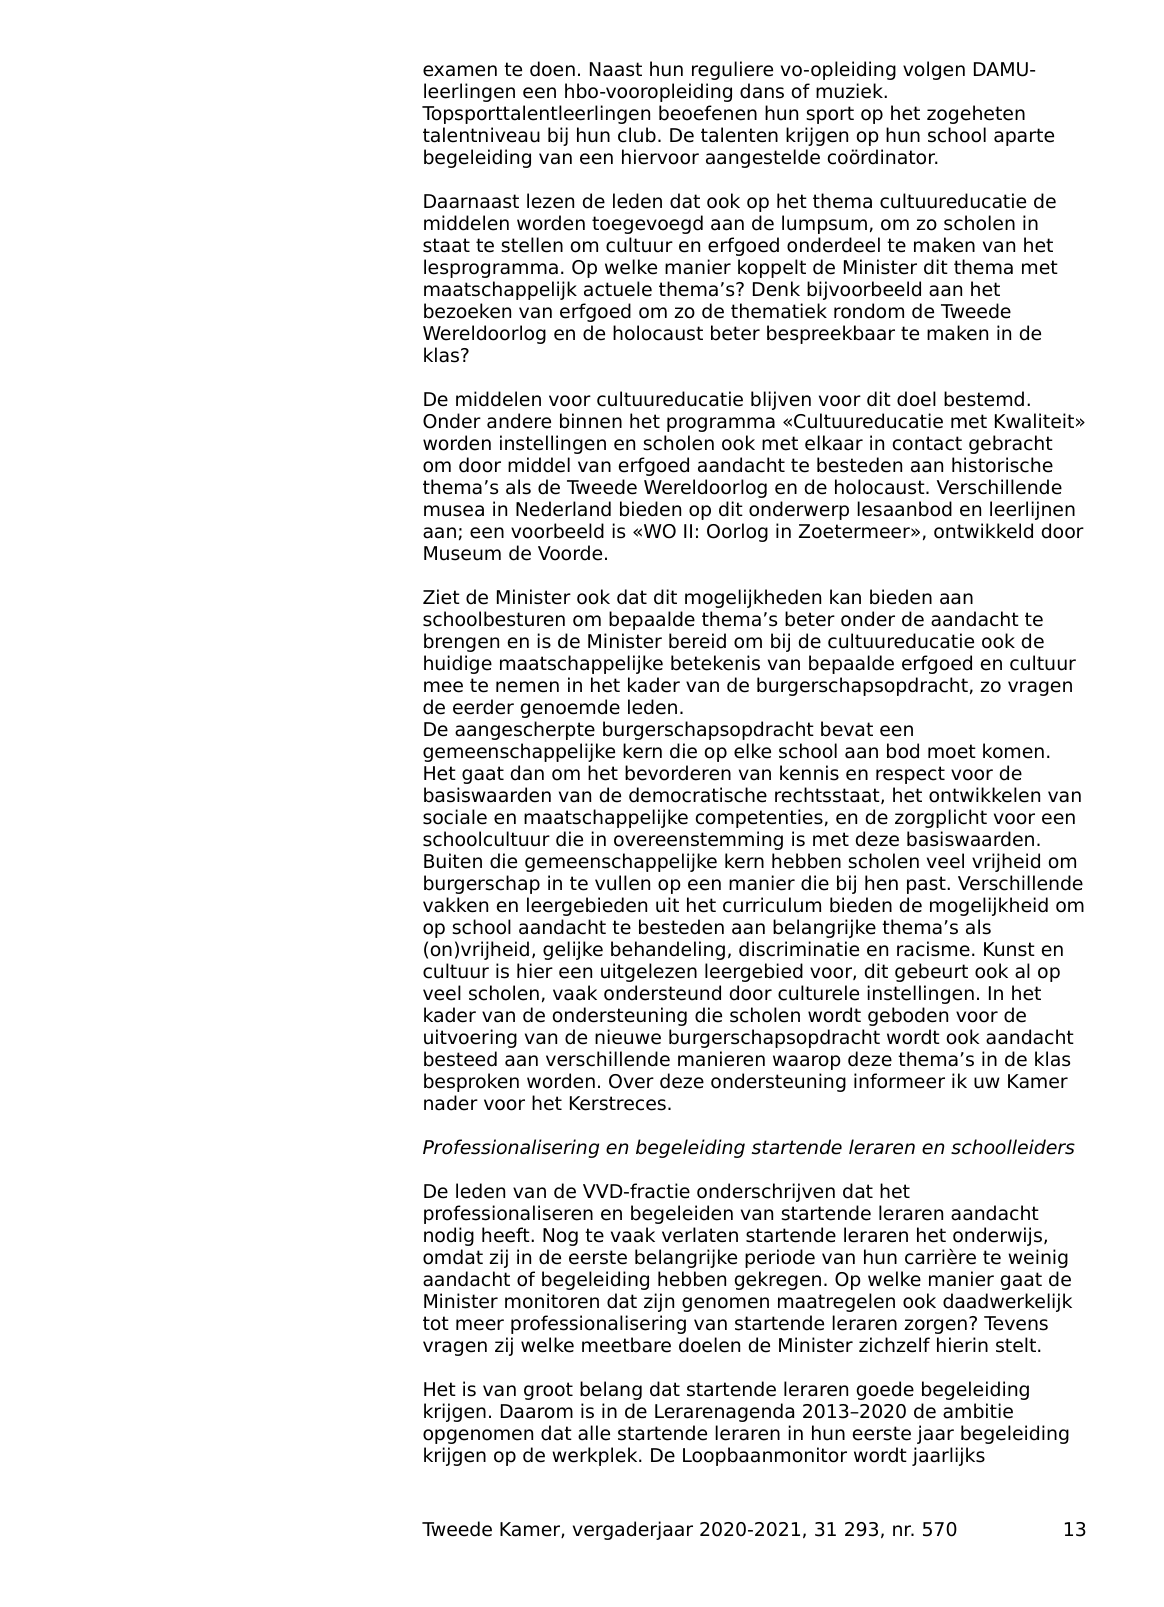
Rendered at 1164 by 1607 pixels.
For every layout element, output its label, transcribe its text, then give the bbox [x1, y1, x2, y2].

text De leden van de VVD-fractie onderschrijven dat het professionaliseren en begeleiden van startende leraren aandacht nodig heeft. Nog te vaak verlaten startende leraren het onderwijs, omdat zij in de eerste belangrijke periode van hun carrière te weinig aandacht of begeleiding hebben gekregen. Op welke manier gaat de Minister monitoren dat zijn genomen maatregelen ook daadwerkelijk tot meer professionalisering van startende leraren zorgen? Tevens vragen zij welke meetbare doelen de Minister zichzelf hierin stelt. [422, 1181, 1087, 1357]
text examen te doen. Naast hun reguliere vo-opleiding volgen DAMU-leerlingen een hbo-vooropleiding dans of muziek. Topsporttalentleerlingen beoefenen hun sport op het zogeheten talentniveau bij hun club. De talenten krijgen op hun school aparte begeleiding van een hiervoor aangestelde coördinator. [422, 59, 1087, 169]
text De aangescherpte burgerschapsopdracht bevat een gemeenschappelijke kern die op elke school aan bod moet komen. Het gaat dan om het bevorderen van kennis en respect voor de basiswaarden van de democratische rechtsstaat, het ontwikkelen van sociale en maatschappelijke competenties, en de zorgplicht voor een schoolcultuur die in overeenstemming is met deze basiswaarden. Buiten die gemeenschappelijke kern hebben scholen veel vrijheid om burgerschap in te vullen op een manier die bij hen past. Verschillende vakken en leergebieden uit het curriculum bieden de mogelijkheid om op school aandacht te besteden aan belangrijke thema’s als (on)vrijheid, gelijke behandeling, discriminatie en racisme. Kunst en cultuur is hier een uitgelezen leergebied voor, dit gebeurt ook al op veel scholen, vaak ondersteund door culturele instellingen. In het kader van de ondersteuning die scholen wordt geboden voor de uitvoering van de nieuwe burgerschapsopdracht wordt ook aandacht besteed aan verschillende manieren waarop deze thema’s in de klas besproken worden. Over deze ondersteuning informeer ik uw Kamer nader voor het Kerstreces. [422, 719, 1087, 1115]
text Het is van groot belang dat startende leraren goede begeleiding krijgen. Daarom is in de Lerarenagenda 2013–2020 de ambitie opgenomen dat alle startende leraren in hun eerste jaar begeleiding krijgen op de werkplek. De Loopbaanmonitor wordt jaarlijks [422, 1379, 1087, 1467]
text Daarnaast lezen de leden dat ook op het thema cultuureducatie de middelen worden toegevoegd aan de lumpsum, om zo scholen in staat te stellen om cultuur en erfgoed onderdeel te maken van het lesprogramma. Op welke manier koppelt de Minister dit thema met maatschappelijk actuele thema’s? Denk bijvoorbeeld aan het bezoeken van erfgoed om zo de thematiek rondom de Tweede Wereldoorlog en de holocaust beter bespreekbaar te maken in de klas? [422, 191, 1087, 367]
subtitle Professionalisering en begeleiding startende leraren en schoolleiders [422, 1137, 1087, 1159]
text Ziet de Minister ook dat dit mogelijkheden kan bieden aan schoolbesturen om bepaalde thema’s beter onder de aandacht te brengen en is de Minister bereid om bij de cultuureducatie ook de huidige maatschappelijke betekenis van bepaalde erfgoed en cultuur mee te nemen in het kader van de burgerschapsopdracht, zo vragen de eerder genoemde leden. [422, 587, 1087, 719]
text De middelen voor cultuureducatie blijven voor dit doel bestemd. Onder andere binnen het programma «Cultuureducatie met Kwaliteit» worden instellingen en scholen ook met elkaar in contact gebracht om door middel van erfgoed aandacht te besteden aan historische thema’s als de Tweede Wereldoorlog en de holocaust. Verschillende musea in Nederland bieden op dit onderwerp lesaanbod en leerlijnen aan; een voorbeeld is «WO II: Oorlog in Zoetermeer», ontwikkeld door Museum de Voorde. [422, 389, 1087, 565]
